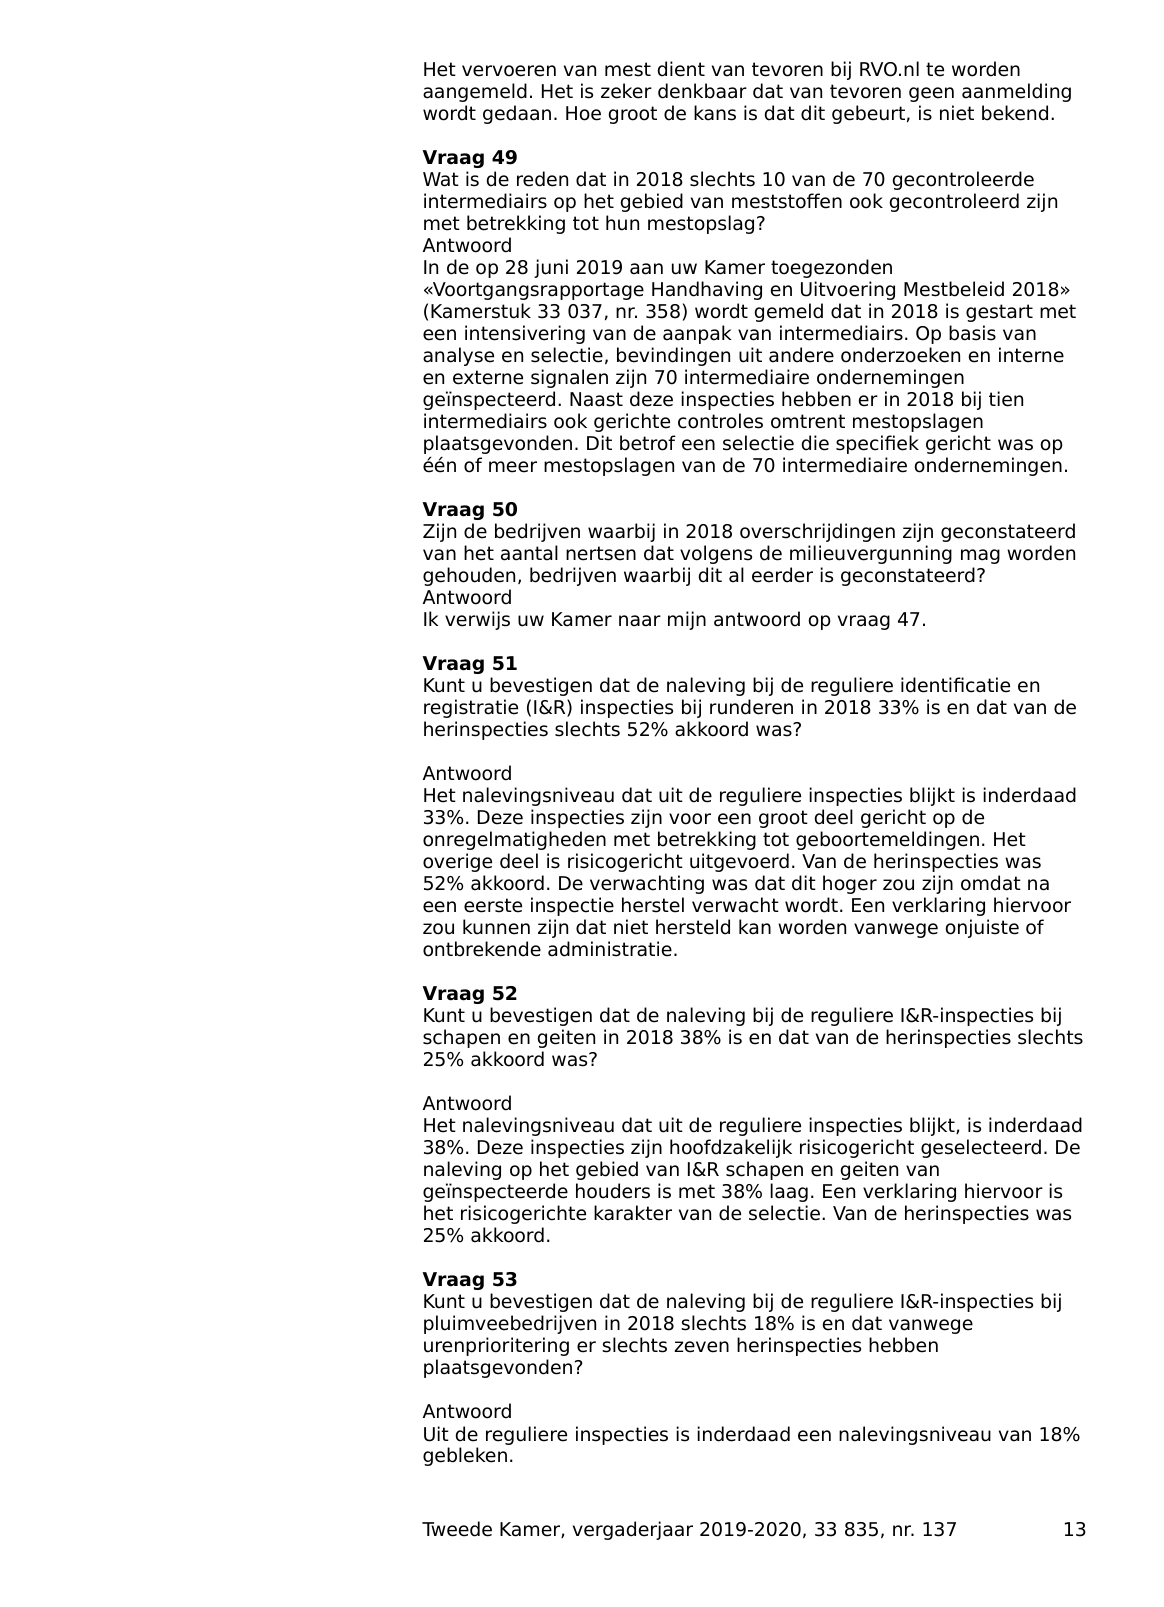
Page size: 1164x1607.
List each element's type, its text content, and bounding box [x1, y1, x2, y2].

text Kunt u bevestigen dat de naleving bij de reguliere I&R-inspecties bij schapen en geiten in 2018 38% is en dat van de herinspecties slechts 25% akkoord was? [422, 1005, 1087, 1071]
text Kunt u bevestigen dat de naleving bij de reguliere identificatie en registratie (I&R) inspecties bij runderen in 2018 33% is en dat van de herinspecties slechts 52% akkoord was? [422, 675, 1087, 741]
text Uit de reguliere inspecties is inderdaad een nalevingsniveau van 18% gebleken. [422, 1423, 1087, 1467]
text Kunt u bevestigen dat de naleving bij de reguliere I&R-inspecties bij pluimveebedrijven in 2018 slechts 18% is en dat vanwege urenprioritering er slechts zeven herinspecties hebben plaatsgevonden? [422, 1291, 1087, 1379]
text Antwoord [422, 1093, 1087, 1115]
text Het nalevingsniveau dat uit de reguliere inspecties blijkt, is inderdaad 38%. Deze inspecties zijn hoofdzakelijk risicogericht geselecteerd. De naleving op het gebied van I&R schapen en geiten van geïnspecteerde houders is met 38% laag. Een verklaring hiervoor is het risicogerichte karakter van de selectie. Van de herinspecties was 25% akkoord. [422, 1115, 1087, 1247]
text Vraag 53 [422, 1269, 1087, 1291]
text Vraag 49 [422, 147, 1087, 169]
text Zijn de bedrijven waarbij in 2018 overschrijdingen zijn geconstateerd van het aantal nertsen dat volgens de milieuvergunning mag worden gehouden, bedrijven waarbij dit al eerder is geconstateerd? [422, 521, 1087, 587]
text Vraag 51 [422, 653, 1087, 675]
text Het nalevingsniveau dat uit de reguliere inspecties blijkt is inderdaad 33%. Deze inspecties zijn voor een groot deel gericht op de onregelmatigheden met betrekking tot geboortemeldingen. Het overige deel is risicogericht uitgevoerd. Van de herinspecties was 52% akkoord. De verwachting was dat dit hoger zou zijn omdat na een eerste inspectie herstel verwacht wordt. Een verklaring hiervoor zou kunnen zijn dat niet hersteld kan worden vanwege onjuiste of ontbrekende administratie. [422, 785, 1087, 961]
text In de op 28 juni 2019 aan uw Kamer toegezonden «Voortgangsrapportage Handhaving en Uitvoering Mestbeleid 2018» (Kamerstuk 33 037, nr. 358) wordt gemeld dat in 2018 is gestart met een intensivering van de aanpak van intermediairs. Op basis van analyse en selectie, bevindingen uit andere onderzoeken en interne en externe signalen zijn 70 intermediaire ondernemingen geïnspecteerd. Naast deze inspecties hebben er in 2018 bij tien intermediairs ook gerichte controles omtrent mestopslagen plaatsgevonden. Dit betrof een selectie die specifiek gericht was op één of meer mestopslagen van de 70 intermediaire ondernemingen. [422, 257, 1087, 477]
text Antwoord [422, 1401, 1087, 1423]
text Antwoord [422, 763, 1087, 785]
text Antwoord [422, 587, 1087, 609]
text Wat is de reden dat in 2018 slechts 10 van de 70 gecontroleerde intermediairs op het gebied van meststoffen ook gecontroleerd zijn met betrekking tot hun mestopslag? [422, 169, 1087, 235]
text Antwoord [422, 235, 1087, 257]
text Het vervoeren van mest dient van tevoren bij RVO.nl te worden aangemeld. Het is zeker denkbaar dat van tevoren geen aanmelding wordt gedaan. Hoe groot de kans is dat dit gebeurt, is niet bekend. [422, 59, 1087, 125]
text Vraag 50 [422, 499, 1087, 521]
text Vraag 52 [422, 983, 1087, 1005]
text Ik verwijs uw Kamer naar mijn antwoord op vraag 47. [422, 609, 1087, 631]
